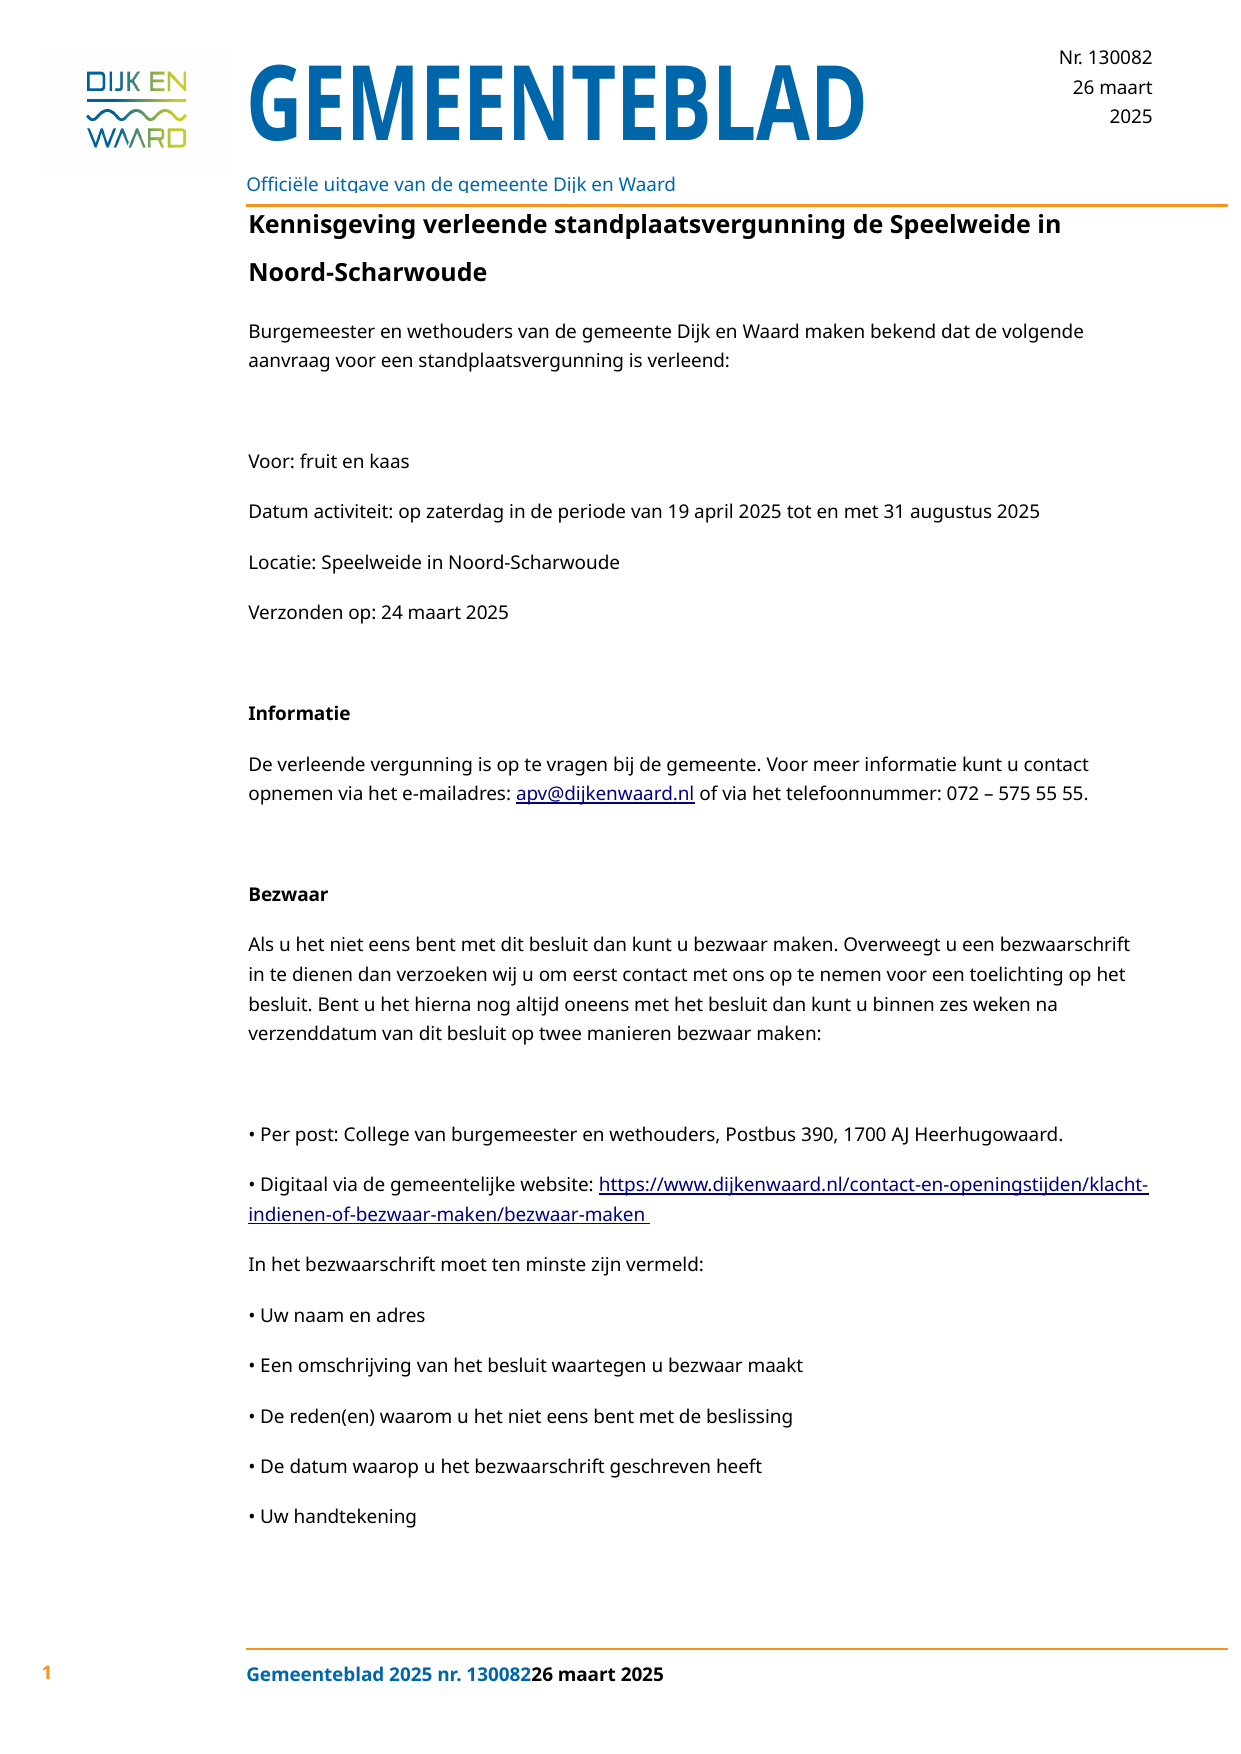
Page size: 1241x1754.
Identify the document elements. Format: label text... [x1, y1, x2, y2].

text De verleende vergunning is op te vragen bij de gemeente. Voor meer informatie kunt u contact opnemen via het e-mailadres: apv@dijkenwaard.nl of via het telefoonnummer: 072 – 575 55 55. [248, 751, 1152, 806]
text Bezwaar [248, 881, 1152, 907]
text Burgemeester en wethouders van de gemeente Dijk en Waard maken bekend dat de volgende aanvraag voor een standplaatsvergunning is verleend: [248, 318, 1152, 373]
text • De reden(en) waarom u het niet eens bent met de beslissing [248, 1403, 1152, 1429]
text Kennisgeving verleende standplaatsvergunning de Speelweide in Noord-Scharwoude [248, 207, 1152, 288]
text Datum activiteit: op zaterdag in de periode van 19 april 2025 tot en met 31 augustus 2025 [248, 499, 1152, 524]
text • Uw handtekening [248, 1504, 1152, 1529]
text • Een omschrijving van het besluit waartegen u bezwaar maakt [248, 1352, 1152, 1378]
text Informatie [248, 700, 1152, 726]
text Locatie: Speelweide in Noord-Scharwoude [248, 549, 1152, 575]
text Voor: fruit en kaas [248, 448, 1152, 474]
text In het bezwaarschrift moet ten minste zijn vermeld: [248, 1252, 1152, 1277]
text • Per post: College van burgemeester en wethouders, Postbus 390, 1700 AJ Heerhugowaard. [248, 1121, 1152, 1147]
picture [41, 47, 231, 172]
text Als u het niet eens bent met dit besluit dan kunt u bezwaar maken. Overweegt u een bezwaarschrift in te dienen dan verzoeken wij u om eerst contact met ons op te nemen voor een toelichting op het besluit. Bent u het hierna nog altijd oneens met het besluit dan kunt u binnen zes weken na verzenddatum van dit besluit op twee manieren bezwaar maken: [248, 932, 1152, 1046]
text • Uw naam en adres [248, 1302, 1152, 1328]
text Verzonden op: 24 maart 2025 [248, 599, 1152, 625]
text • Digitaal via de gemeentelijke website: https://www.dijkenwaard.nl/contact-en-openingstijden/klacht-indienen-of-bezwaar-maken/bezwaar-maken [248, 1172, 1152, 1227]
text • De datum waarop u het bezwaarschrift geschreven heeft [248, 1453, 1152, 1479]
